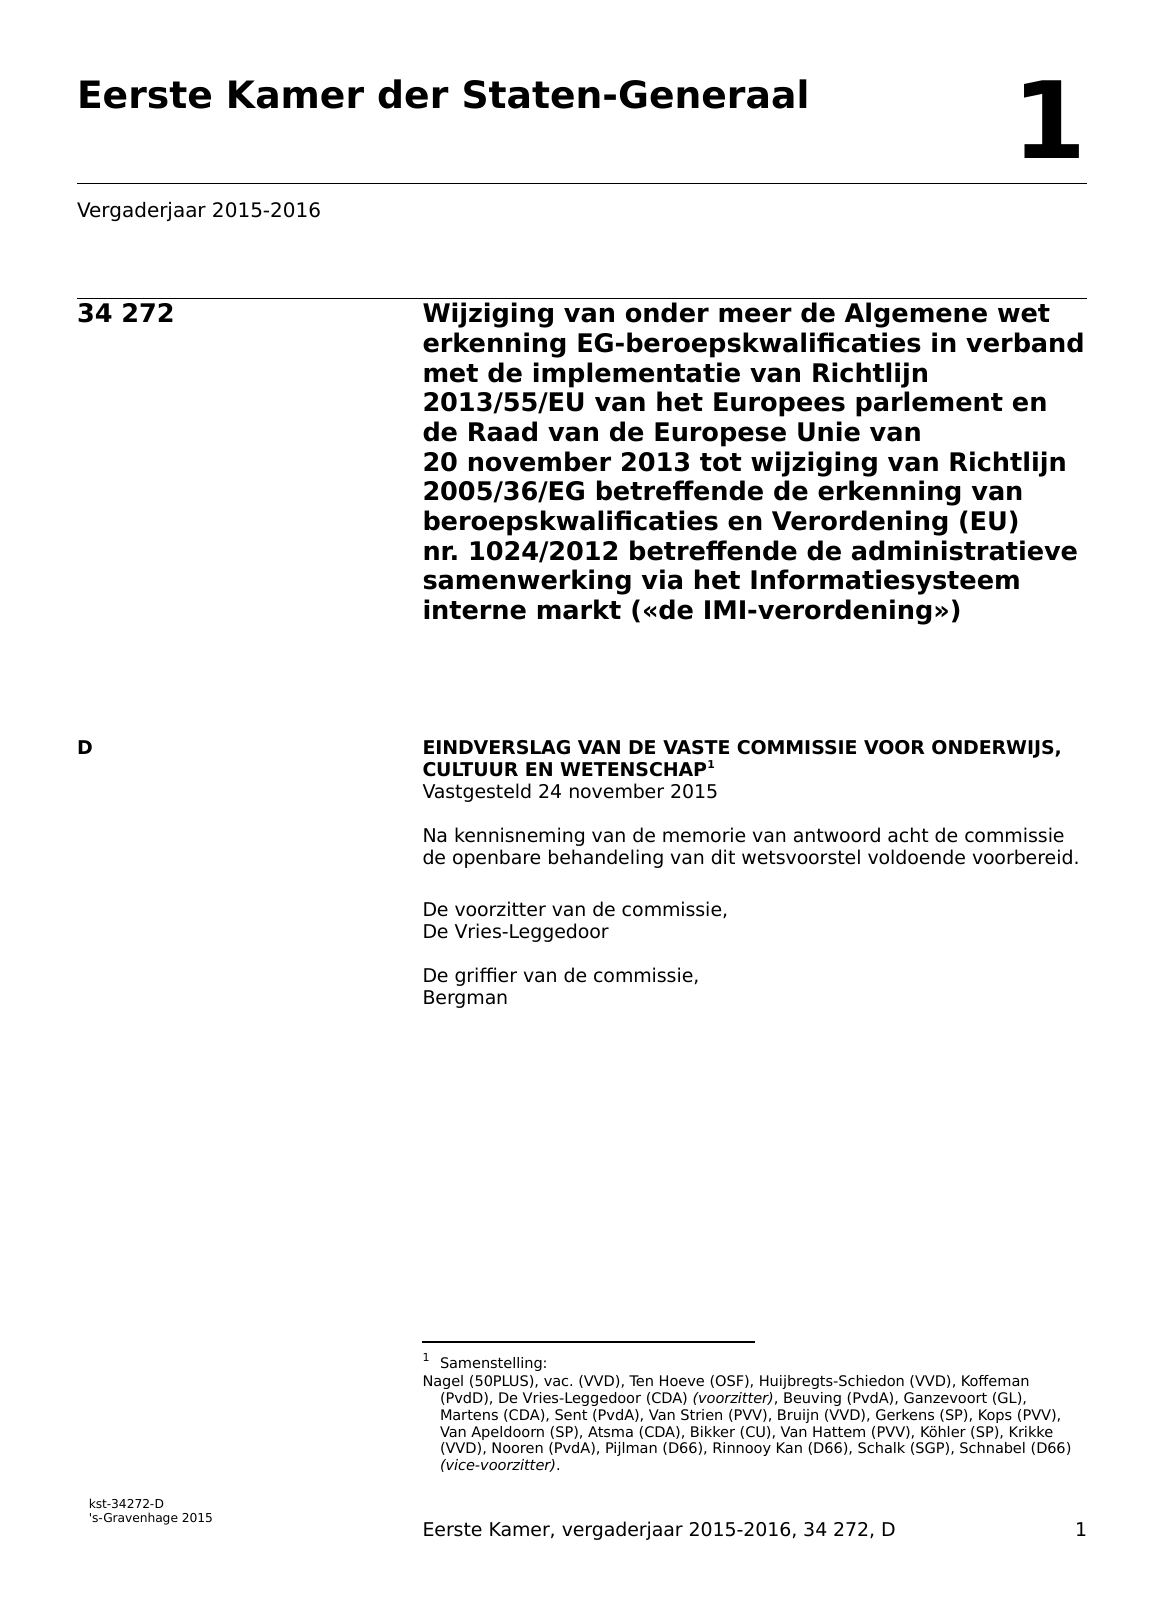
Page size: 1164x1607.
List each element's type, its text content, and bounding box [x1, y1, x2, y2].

text kst-34272-D [88, 1497, 323, 1511]
subtitle D EINDVERSLAG VAN DE VASTE COMMISSIE VOOR ONDERWIJS, CULTUUR EN WETENSCHAP [77, 737, 1087, 781]
table_header Eerste Kamer der Staten-Generaal [77, 59, 886, 183]
text De griffier van de commissie, Bergman [422, 965, 1087, 1009]
text Nagel (50PLUS), vac. (VVD), Ten Hoeve (OSF), Huijbregts-Schiedon (VVD), Koffeman (PvdD), De Vries-Leggedoor (CDA) (voorzitter), Beuving (PvdA), Ganzevoort (GL), Martens (CDA), Sent (PvdA), Van Strien (PVV), Bruijn (VVD), Gerkens (SP), Kops (PVV), Van Apeldoorn (SP), Atsma (CDA), Bikker (CU), Van Hattem (PVV), Köhler (SP), Krikke (VVD), Nooren (PvdA), Pijlman (D66), Rinnooy Kan (D66), Schalk (SGP), Schnabel (D66) (vice-voorzitter). [422, 1373, 1087, 1474]
table_header 1 [886, 59, 1087, 183]
text Samenstelling: [422, 1351, 1087, 1373]
text Na kennisneming van de memorie van antwoord acht de commissie de openbare behandeling van dit wetsvoorstel voldoende voorbereid. [422, 825, 1087, 869]
table_cell Vergaderjaar 2015-2016 [77, 184, 1087, 298]
text De voorzitter van de commissie, De Vries-Leggedoor [422, 899, 1087, 943]
text 's-Gravenhage 2015 [88, 1511, 323, 1525]
subtitle 34 272 Wijziging van onder meer de Algemene wet erkenning EG-beroepskwalificaties in verband met de implementatie van Richtlijn 2013/55/EU van het Europees parlement en de Raad van de Europese Unie van 20 november 2013 tot wijziging van Richtlijn 2005/36/EG betreffende de erkenning van beroepskwalificaties en Verordening (EU) nr. 1024/2012 betreffende de administratieve samenwerking via het Informatiesysteem interne markt («de IMI-verordening») [77, 299, 1087, 626]
text Vastgesteld 24 november 2015 [422, 781, 1087, 802]
